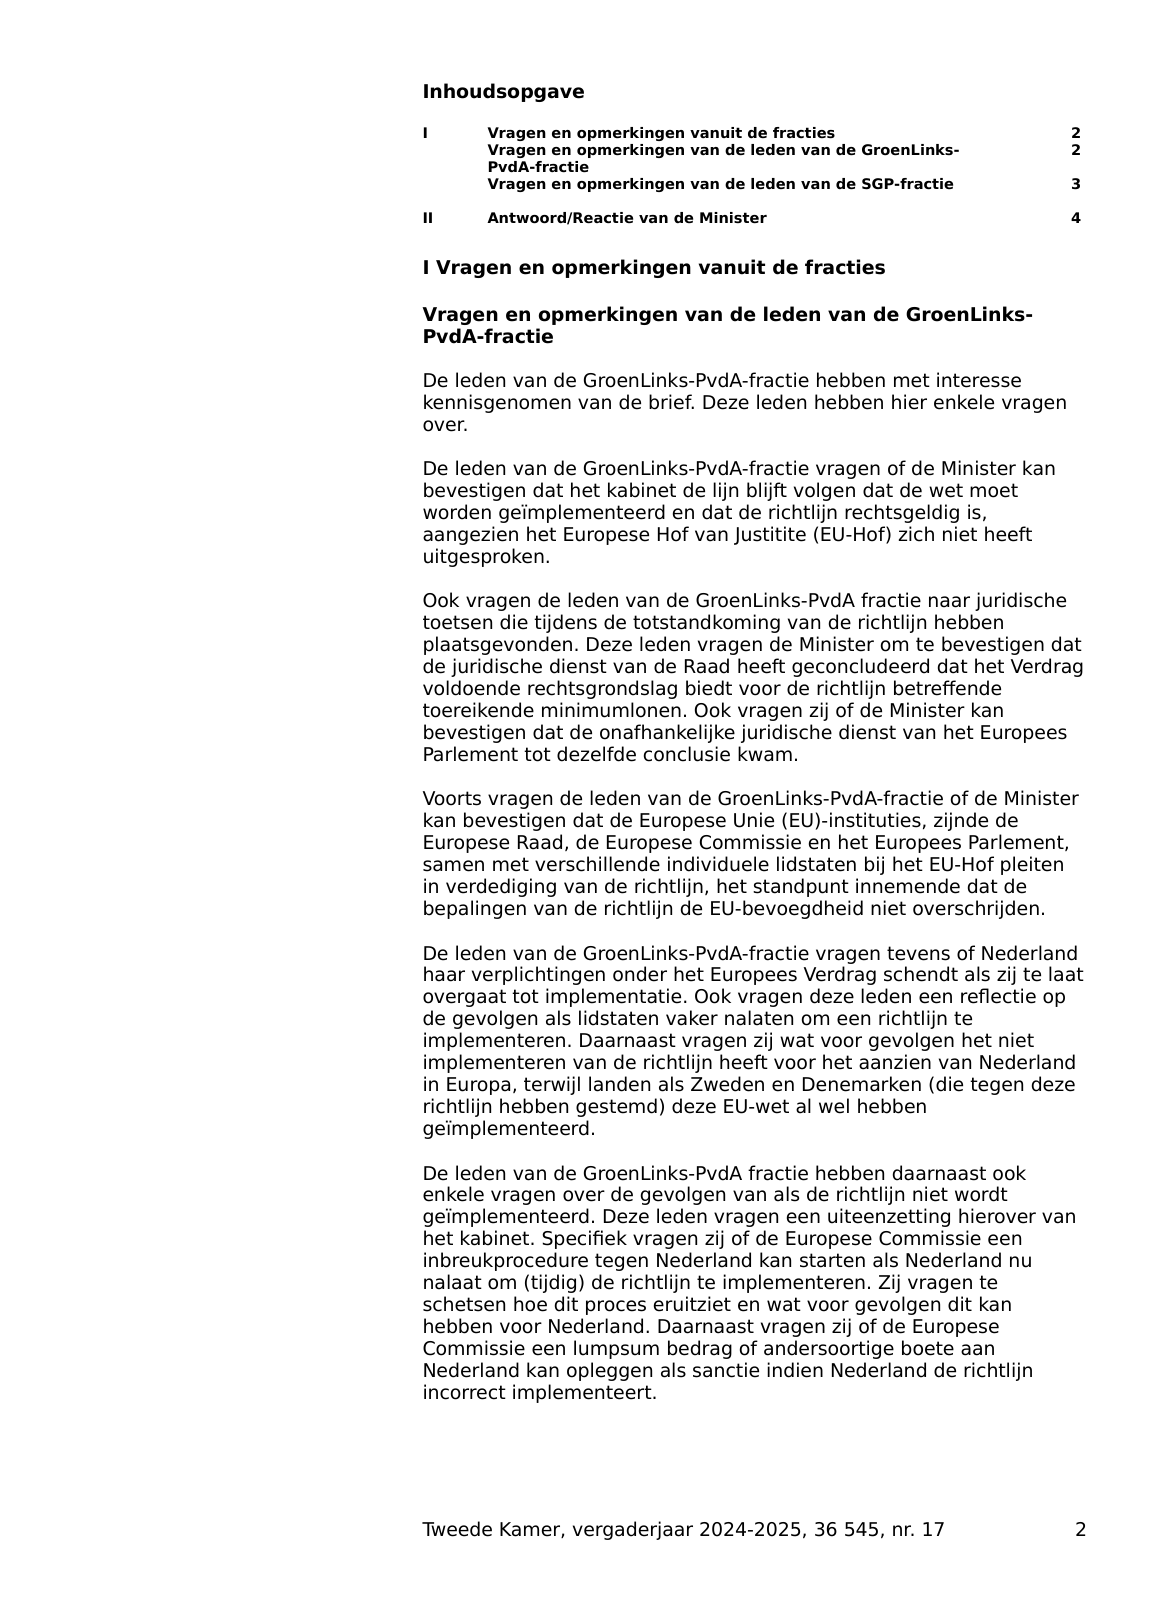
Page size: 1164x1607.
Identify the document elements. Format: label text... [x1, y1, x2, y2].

table_cell Vragen en opmerkingen van de leden van de GroenLinks-PvdA-fractie [481, 142, 1013, 176]
text Voorts vragen de leden van de GroenLinks-PvdA-fractie of de Minister kan bevestigen dat de Europese Unie (EU)-instituties, zijnde de Europese Raad, de Europese Commissie en het Europees Parlement, samen met verschillende individuele lidstaten bij het EU-Hof pleiten in verdediging van de richtlijn, het standpunt innemende dat de bepalingen van de richtlijn de EU-bevoegdheid niet overschrijden. [422, 788, 1087, 920]
table_cell [422, 142, 481, 176]
table_cell Vragen en opmerkingen van de leden van de SGP-fractie [481, 176, 1013, 193]
subtitle Inhoudsopgave [422, 81, 1087, 103]
text De leden van de GroenLinks-PvdA-fractie vragen tevens of Nederland haar verplichtingen onder het Europees Verdrag schendt als zij te laat overgaat tot implementatie. Ook vragen deze leden een reflectie op de gevolgen als lidstaten vaker nalaten om een richtlijn te implementeren. Daarnaast vragen zij wat voor gevolgen het niet implementeren van de richtlijn heeft voor het aanzien van Nederland in Europa, terwijl landen als Zweden en Denemarken (die tegen deze richtlijn hebben gestemd) deze EU-wet al wel hebben geïmplementeerd. [422, 942, 1087, 1140]
table_cell [422, 193, 481, 210]
table_cell Antwoord/Reactie van de Minister [481, 210, 1013, 227]
subtitle Vragen en opmerkingen van de leden van de GroenLinks-PvdA-fractie [422, 304, 1087, 348]
table_cell [422, 176, 481, 193]
table_cell 2 [1013, 142, 1087, 176]
text De leden van de GroenLinks-PvdA-fractie vragen of de Minister kan bevestigen dat het kabinet de lijn blijft volgen dat de wet moet worden geïmplementeerd en dat de richtlijn rechtsgeldig is, aangezien het Europese Hof van Justitite (EU-Hof) zich niet heeft uitgesproken. [422, 458, 1087, 568]
table_header 2 [1013, 125, 1087, 142]
text Ook vragen de leden van de GroenLinks-PvdA fractie naar juridische toetsen die tijdens de totstandkoming van de richtlijn hebben plaatsgevonden. Deze leden vragen de Minister om te bevestigen dat de juridische dienst van de Raad heeft geconcludeerd dat het Verdrag voldoende rechtsgrondslag biedt voor de richtlijn betreffende toereikende minimumlonen. Ook vragen zij of de Minister kan bevestigen dat de onafhankelijke juridische dienst van het Europees Parlement tot dezelfde conclusie kwam. [422, 590, 1087, 766]
subtitle I Vragen en opmerkingen vanuit de fracties [422, 257, 1087, 279]
table_header Vragen en opmerkingen vanuit de fracties [481, 125, 1013, 142]
table_cell [481, 193, 1013, 210]
text De leden van de GroenLinks-PvdA fractie hebben daarnaast ook enkele vragen over de gevolgen van als de richtlijn niet wordt geïmplementeerd. Deze leden vragen een uiteenzetting hierover van het kabinet. Specifiek vragen zij of de Europese Commissie een inbreukprocedure tegen Nederland kan starten als Nederland nu nalaat om (tijdig) de richtlijn te implementeren. Zij vragen te schetsen hoe dit proces eruitziet en wat voor gevolgen dit kan hebben voor Nederland. Daarnaast vragen zij of de Europese Commissie een lumpsum bedrag of andersoortige boete aan Nederland kan opleggen als sanctie indien Nederland de richtlijn incorrect implementeert. [422, 1162, 1087, 1404]
table_cell 3 [1013, 176, 1087, 193]
table_cell [1013, 193, 1087, 210]
table_header I [422, 125, 481, 142]
text De leden van de GroenLinks-PvdA-fractie hebben met interesse kennisgenomen van de brief. Deze leden hebben hier enkele vragen over. [422, 370, 1087, 436]
table_cell 4 [1013, 210, 1087, 227]
table_cell II [422, 210, 481, 227]
